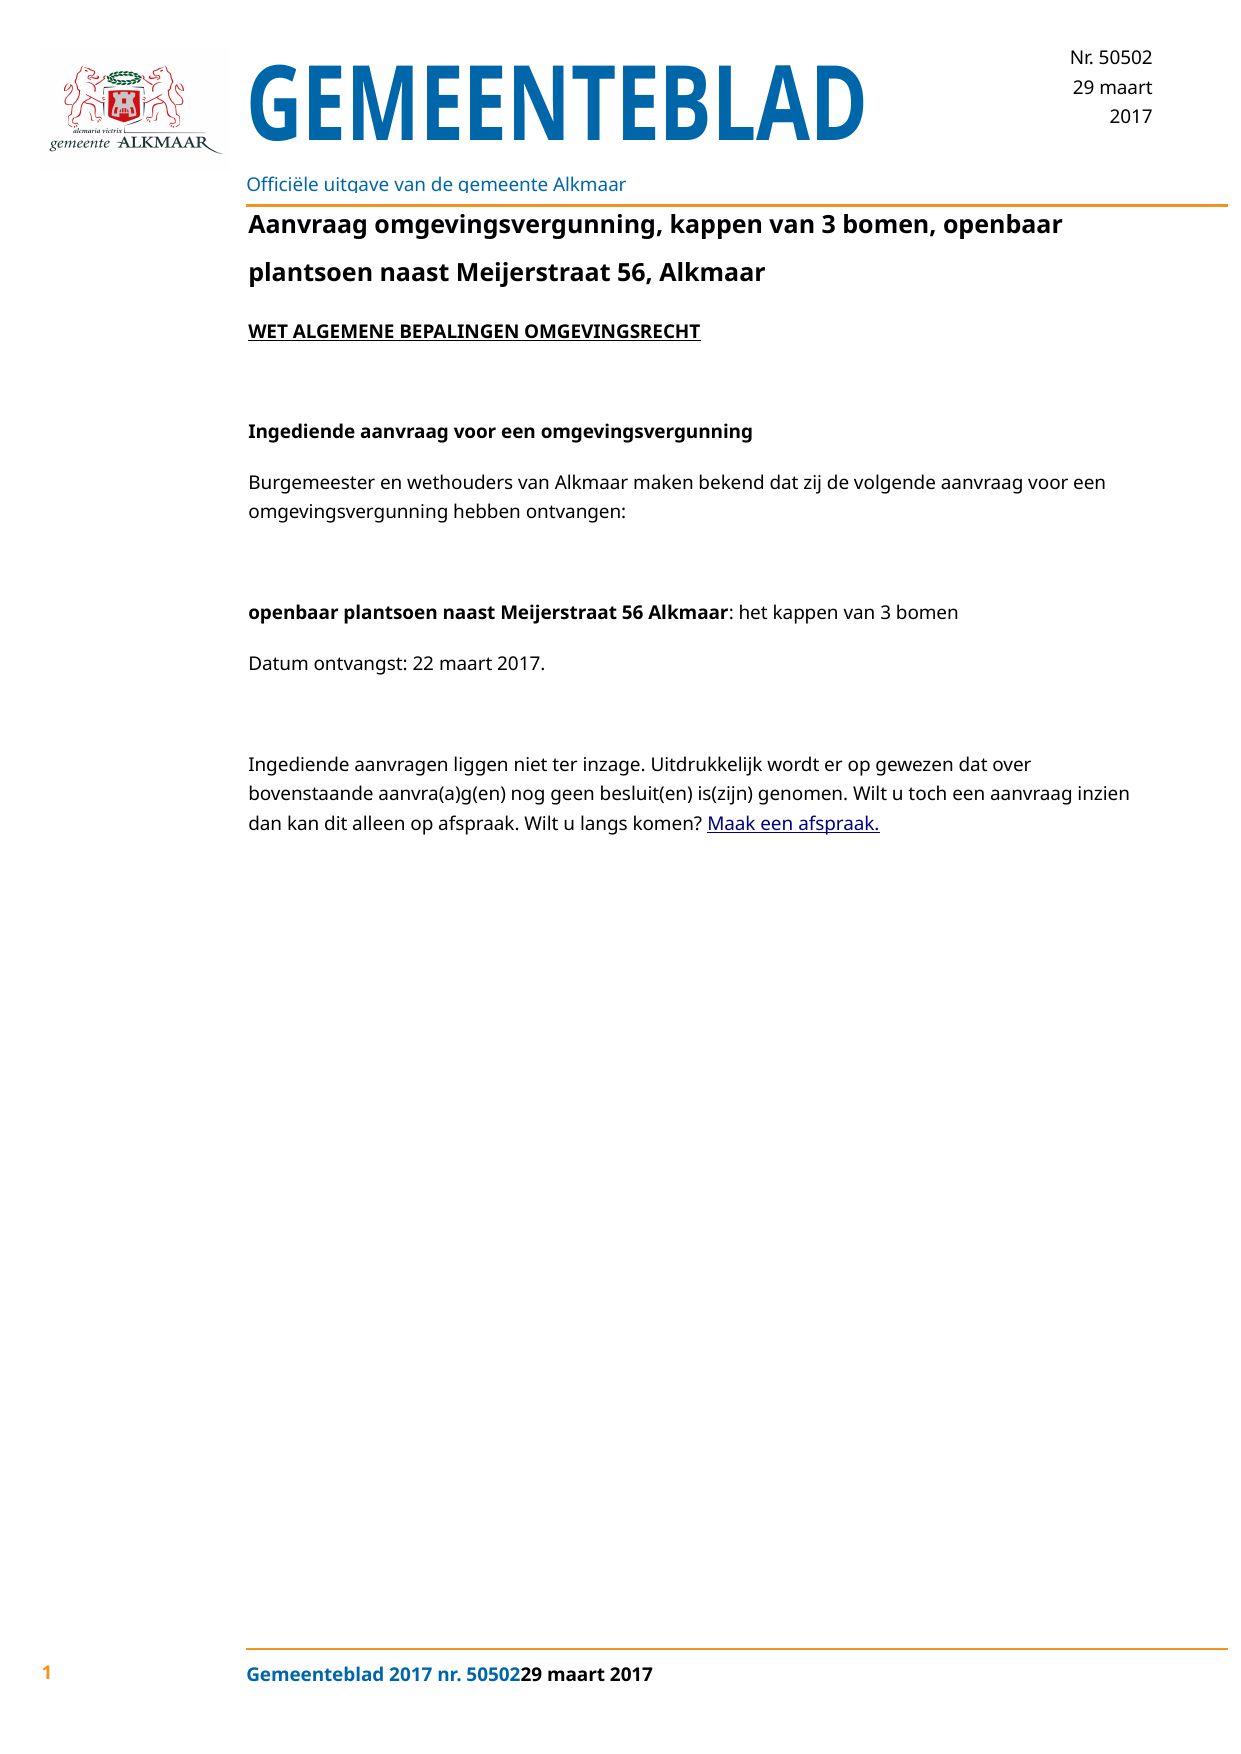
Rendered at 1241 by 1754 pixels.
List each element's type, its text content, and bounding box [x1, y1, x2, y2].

text openbaar plantsoen naast Meijerstraat 56 Alkmaar: het kappen van 3 bomen [248, 599, 1152, 625]
text Burgemeester en wethouders van Alkmaar maken bekend dat zij de volgende aanvraag voor een omgevingsvergunning hebben ontvangen: [248, 469, 1152, 524]
text Datum ontvangst: 22 maart 2017. [248, 650, 1152, 676]
text Ingediende aanvraag voor een omgevingsvergunning [248, 419, 1152, 444]
text Aanvraag omgevingsvergunning, kappen van 3 bomen, openbaar plantsoen naast Meijerstraat 56, Alkmaar [248, 207, 1152, 288]
picture [41, 47, 231, 172]
text WET ALGEMENE BEPALINGEN OMGEVINGSRECHT [248, 318, 1152, 344]
text Ingediende aanvragen liggen niet ter inzage. Uitdrukkelijk wordt er op gewezen dat over bovenstaande aanvra(a)g(en) nog geen besluit(en) is(zijn) genomen. Wilt u toch een aanvraag inzien dan kan dit alleen op afspraak. Wilt u langs komen? Maak een afspraak. [248, 751, 1152, 836]
